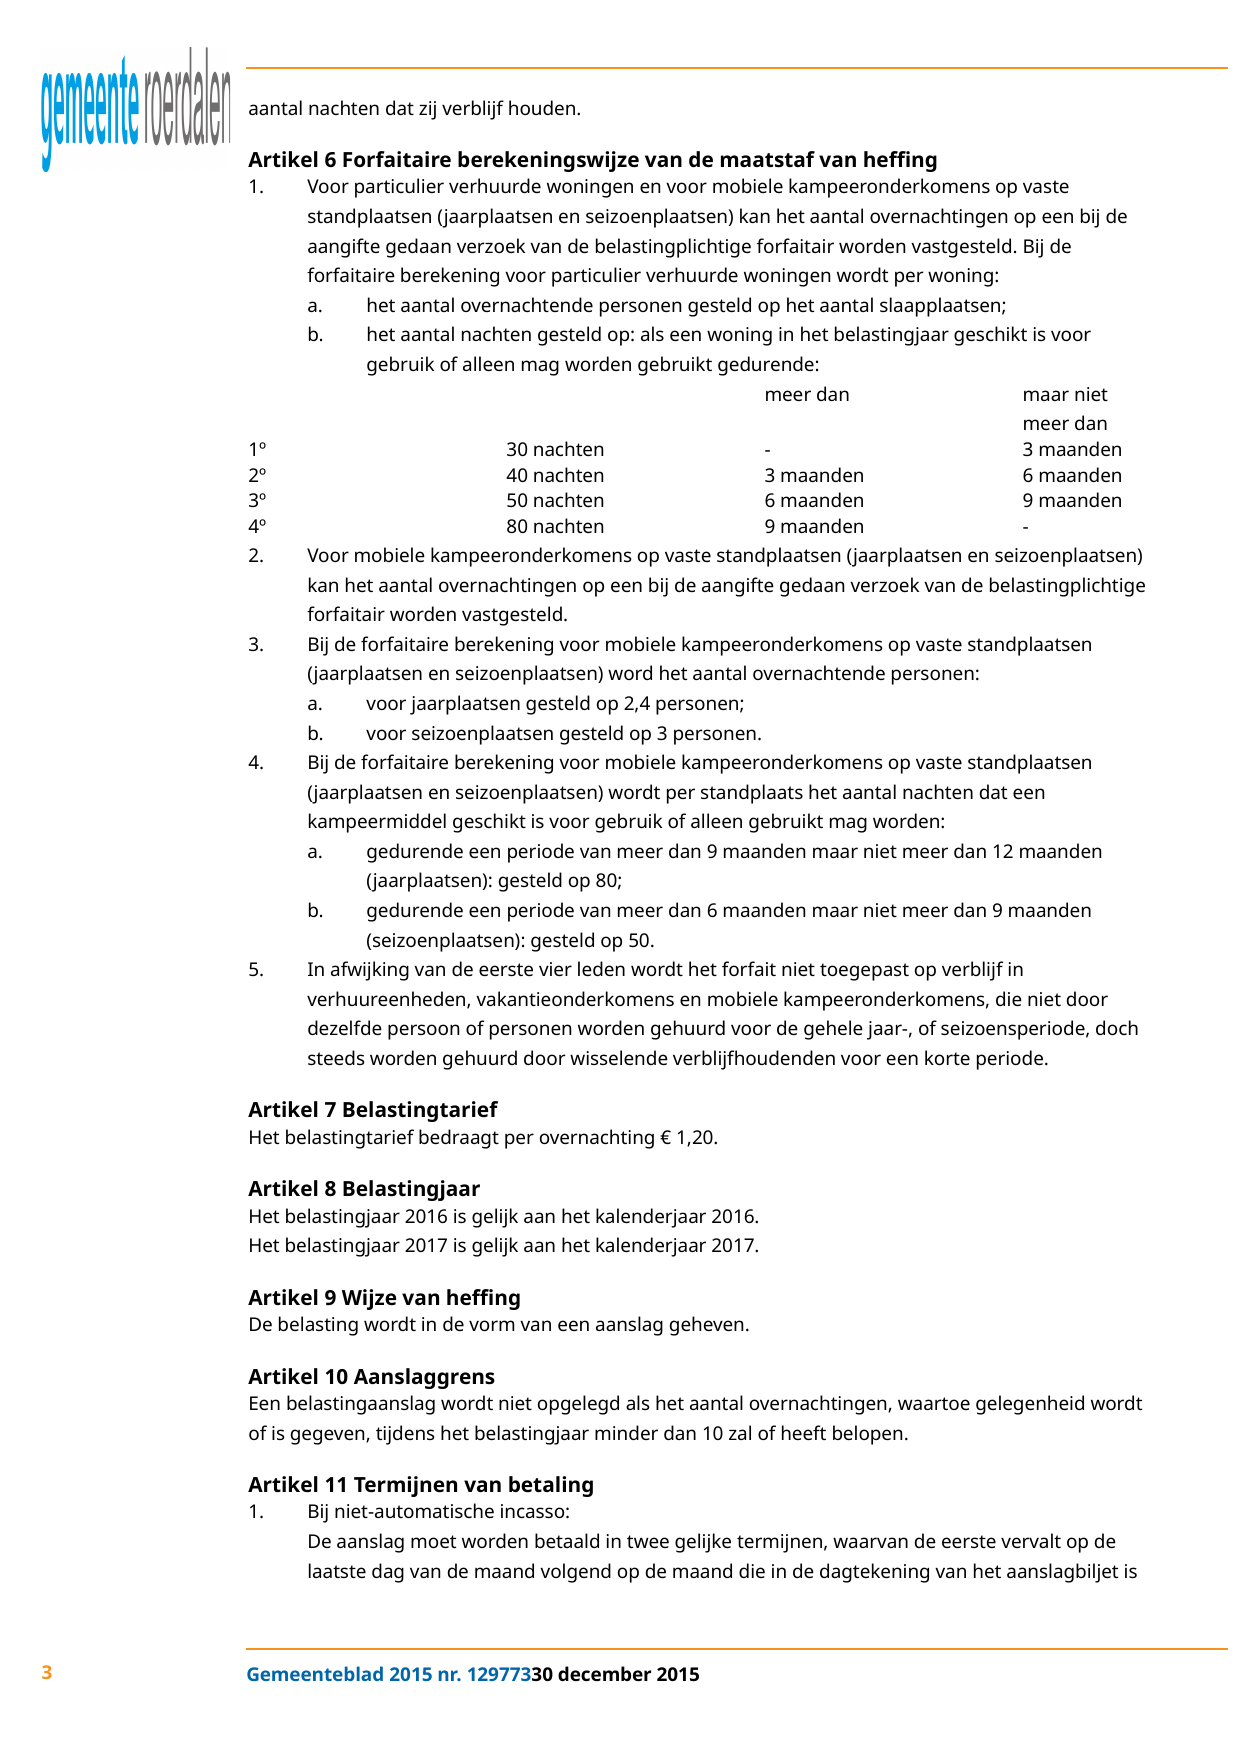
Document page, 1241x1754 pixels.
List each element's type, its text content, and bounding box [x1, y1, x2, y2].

table_cell [635, 462, 764, 488]
list voor seizoenplaatsen gesteld op 3 personen. [307, 720, 1152, 746]
text Artikel 8 Belastingjaar [248, 1174, 1152, 1203]
list Bij de forfaitaire berekening voor mobiele kampeeronderkomens op vaste standplaatsen (jaarplaatsen en seizoenplaatsen) wordt per standplaats het aantal nachten dat een kampeermiddel geschikt is voor gebruik of alleen gebruikt mag worden: [248, 749, 1152, 834]
picture [41, 134, 48, 172]
table_header maar niet meer dan [1023, 381, 1152, 436]
list Voor mobiele kampeeronderkomens op vaste standplaatsen (jaarplaatsen en seizoenplaatsen) kan het aantal overnachtingen op een bij de aangifte gedaan verzoek van de belastingplichtige forfaitair worden vastgesteld. [248, 542, 1152, 627]
table_cell 6 maanden [764, 488, 893, 513]
list Bij niet-automatische incasso: [248, 1499, 1152, 1524]
text Artikel 7 Belastingtarief [248, 1096, 1152, 1124]
table_cell [377, 488, 506, 513]
table_cell 40 nachten [506, 462, 635, 488]
table_cell 9 maanden [764, 513, 893, 539]
list De aanslag moet worden betaald in twee gelijke termijnen, waarvan de eerste vervalt op de laatste dag van de maand volgend op de maand die in de dagtekening van het aanslagbiljet is [248, 1528, 1152, 1583]
table_header [506, 381, 635, 436]
list In afwijking van de eerste vier leden wordt het forfait niet toegepast op verblijf in verhuureenheden, vakantieonderkomens en mobiele kampeeronderkomens, die niet door dezelfde persoon of personen worden gehuurd voor de gehele jaar-, of seizoensperiode, doch steeds worden gehuurd door wisselende verblijfhoudenden voor een korte periode. [248, 956, 1152, 1071]
text Het belastingjaar 2016 is gelijk aan het kalenderjaar 2016. [248, 1203, 1152, 1229]
list het aantal overnachtende personen gesteld op het aantal slaapplaatsen; [307, 292, 1152, 318]
table_cell 9 maanden [1023, 488, 1152, 513]
list Bij de forfaitaire berekening voor mobiele kampeeronderkomens op vaste standplaatsen (jaarplaatsen en seizoenplaatsen) word het aantal overnachtende personen: [248, 631, 1152, 686]
text Artikel 9 Wijze van heffing [248, 1283, 1152, 1311]
list gedurende een periode van meer dan 9 maanden maar niet meer dan 12 maanden (jaarplaatsen): gesteld op 80; [307, 838, 1152, 893]
table_cell 3 maanden [764, 462, 893, 488]
text aantal nachten dat zij verblijf houden. [248, 95, 1152, 121]
table_cell [377, 513, 506, 539]
text De belasting wordt in de vorm van een aanslag geheven. [248, 1311, 1152, 1337]
table_cell [894, 513, 1022, 539]
table_cell 4º [248, 513, 377, 539]
table_cell [894, 462, 1022, 488]
text Het belastingtarief bedraagt per overnachting € 1,20. [248, 1124, 1152, 1150]
list het aantal nachten gesteld op: als een woning in het belastingjaar geschikt is voor gebruik of alleen mag worden gebruikt gedurende: [307, 322, 1152, 377]
table_cell - [764, 436, 893, 462]
table_header [248, 381, 377, 436]
table_cell 50 nachten [506, 488, 635, 513]
table_cell [635, 513, 764, 539]
table_cell 3 maanden [1023, 436, 1152, 462]
table_header [377, 381, 506, 436]
table_cell [635, 436, 764, 462]
table_cell 1º [248, 436, 377, 462]
table_header meer dan [764, 381, 893, 436]
table_cell [894, 488, 1022, 513]
table_cell 2º [248, 462, 377, 488]
table_cell 30 nachten [506, 436, 635, 462]
text Een belastingaanslag wordt niet opgelegd als het aantal overnachtingen, waartoe gelegenheid wordt of is gegeven, tijdens het belastingjaar minder dan 10 zal of heeft belopen. [248, 1390, 1152, 1446]
list gedurende een periode van meer dan 6 maanden maar niet meer dan 9 maanden (seizoenplaatsen): gesteld op 50. [307, 897, 1152, 953]
table_cell [377, 462, 506, 488]
table_cell [635, 488, 764, 513]
text Artikel 10 Aanslaggrens [248, 1362, 1152, 1390]
table_header [635, 381, 764, 436]
table_cell 3º [248, 488, 377, 513]
table_cell 6 maanden [1023, 462, 1152, 488]
table_cell [894, 436, 1022, 462]
table_cell [377, 436, 506, 462]
text Het belastingjaar 2017 is gelijk aan het kalenderjaar 2017. [248, 1232, 1152, 1258]
table_cell - [1023, 513, 1152, 539]
list Voor particulier verhuurde woningen en voor mobiele kampeeronderkomens op vaste standplaatsen (jaarplaatsen en seizoenplaatsen) kan het aantal overnachtingen op een bij de aangifte gedaan verzoek van de belastingplichtige forfaitair worden vastgesteld. Bij de forfaitaire berekening voor particulier verhuurde woningen wordt per woning: [248, 174, 1152, 288]
table_header [894, 381, 1022, 436]
table_cell 80 nachten [506, 513, 635, 539]
text Artikel 6 Forfaitaire berekeningswijze van de maatstaf van heffing [248, 145, 1152, 174]
text Artikel 11 Termijnen van betaling [248, 1470, 1152, 1499]
picture [41, 47, 231, 172]
list voor jaarplaatsen gesteld op 2,4 personen; [307, 690, 1152, 716]
